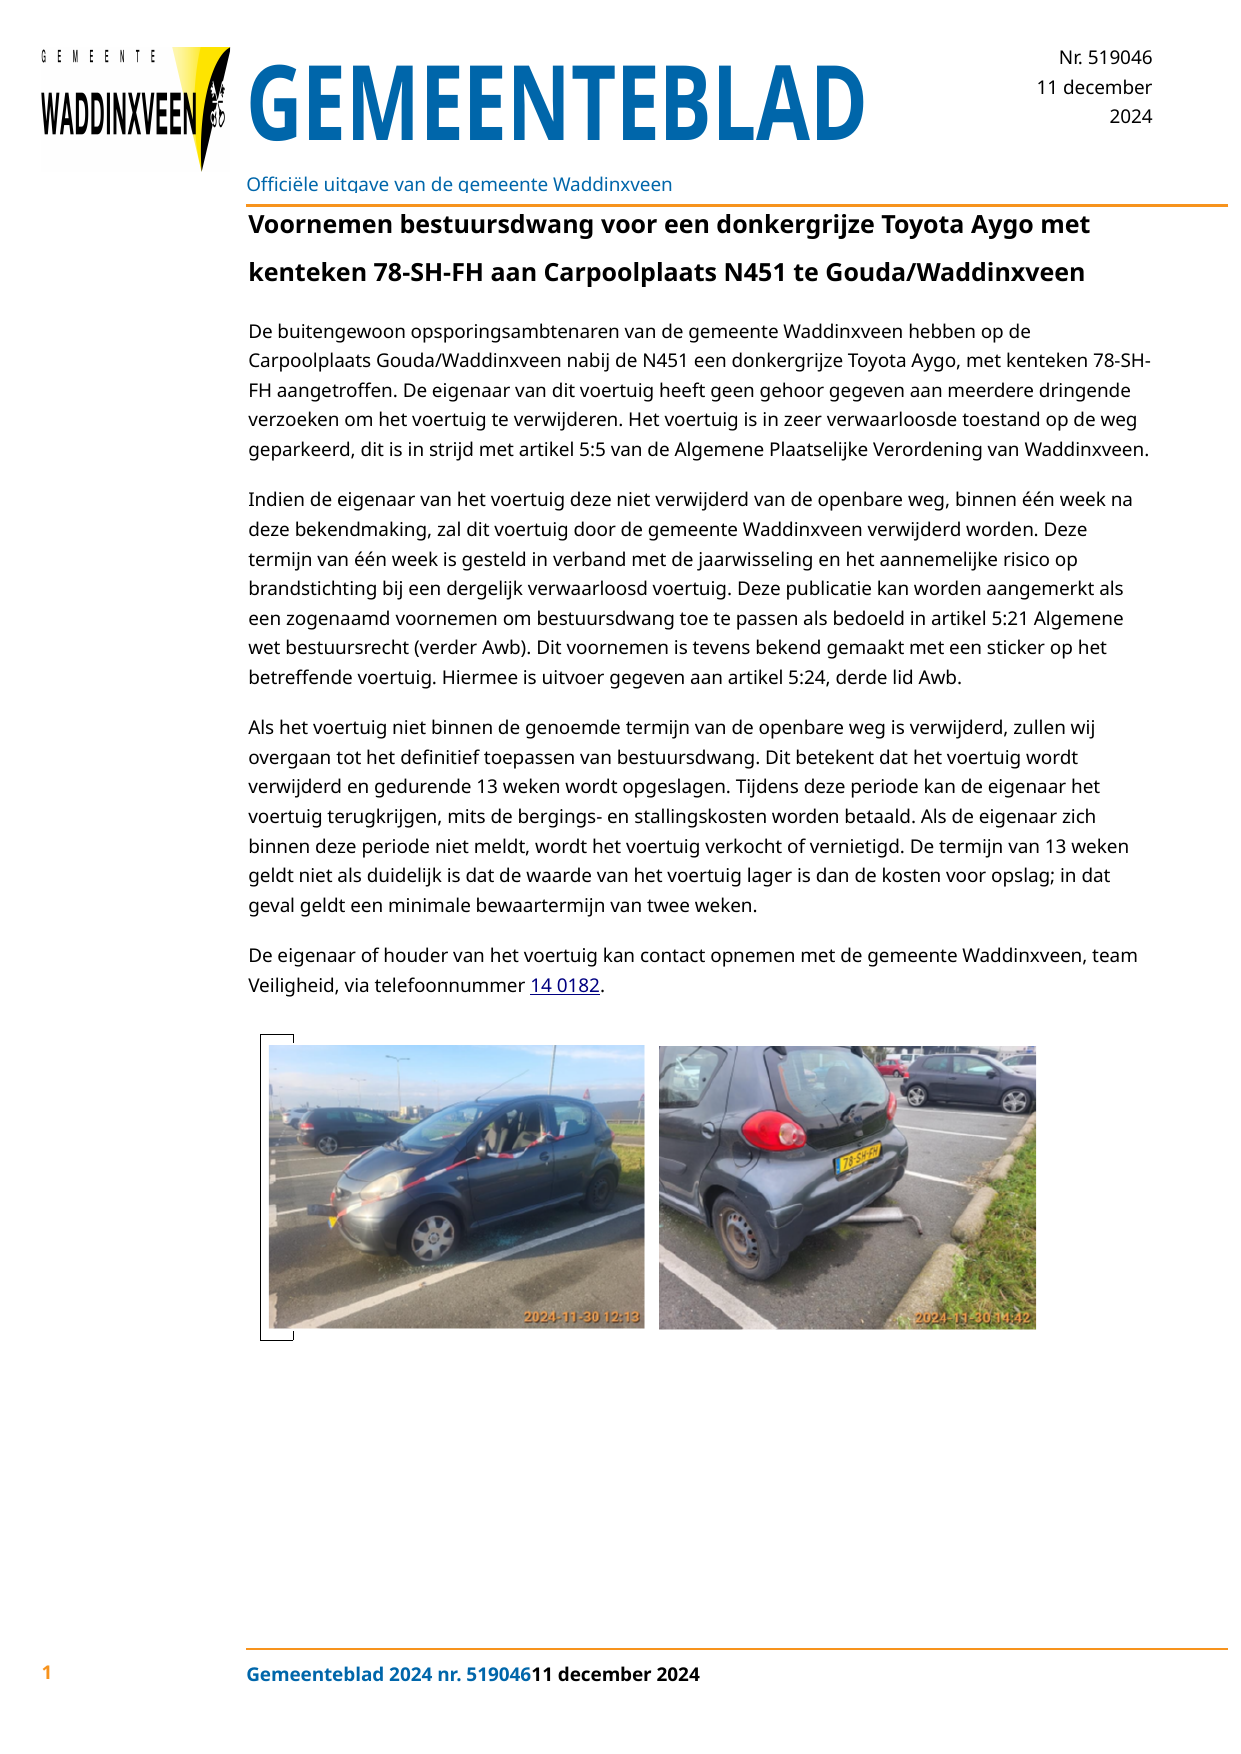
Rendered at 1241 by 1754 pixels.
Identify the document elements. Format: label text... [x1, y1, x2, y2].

text Indien de eigenaar van het voertuig deze niet verwijderd van de openbare weg, binnen één week na deze bekendmaking, zal dit voertuig door de gemeente Waddinxveen verwijderd worden. Deze termijn van één week is gesteld in verband met de jaarwisseling en het aannemelijke risico op brandstichting bij een dergelijk verwaarloosd voertuig. Deze publicatie kan worden aangemerkt als een zogenaamd voornemen om bestuursdwang toe te passen als bedoeld in artikel 5:21 Algemene wet bestuursrecht (verder Awb). Dit voornemen is tevens bekend gemaakt met een sticker op het betreffende voertuig. Hiermee is uitvoer gegeven aan artikel 5:24, derde lid Awb. [248, 487, 1152, 690]
picture [41, 47, 231, 172]
text Als het voertuig niet binnen de genoemde termijn van de openbare weg is verwijderd, zullen wij overgaan tot het definitief toepassen van bestuursdwang. Dit betekent dat het voertuig wordt verwijderd en gedurende 13 weken wordt opgeslagen. Tijdens deze periode kan de eigenaar het voertuig terugkrijgen, mits de bergings- en stallingskosten worden betaald. Als de eigenaar zich binnen deze periode niet meldt, wordt het voertuig verkocht of vernietigd. De termijn van 13 weken geldt niet als duidelijk is dat de waarde van het voertuig lager is dan de kosten voor opslag; in dat geval geldt een minimale bewaartermijn van twee weken. [248, 714, 1152, 918]
picture [268, 1043, 1037, 1331]
text De eigenaar of houder van het voertuig kan contact opnemen met de gemeente Waddinxveen, team Veiligheid, via telefoonnummer 14 0182. [248, 942, 1152, 998]
text Voornemen bestuursdwang voor een donkergrijze Toyota Aygo met kenteken 78-SH-FH aan Carpoolplaats N451 te Gouda/Waddinxveen [248, 207, 1152, 288]
text De buitengewoon opsporingsambtenaren van de gemeente Waddinxveen hebben op de Carpoolplaats Gouda/Waddinxveen nabij de N451 een donkergrijze Toyota Aygo, met kenteken 78-SH-FH aangetroffen. De eigenaar van dit voertuig heeft geen gehoor gegeven aan meerdere dringende verzoeken om het voertuig te verwijderen. Het voertuig is in zeer verwaarloosde toestand op de weg geparkeerd, dit is in strijd met artikel 5:5 van de Algemene Plaatselijke Verordening van Waddinxveen. [248, 318, 1152, 462]
